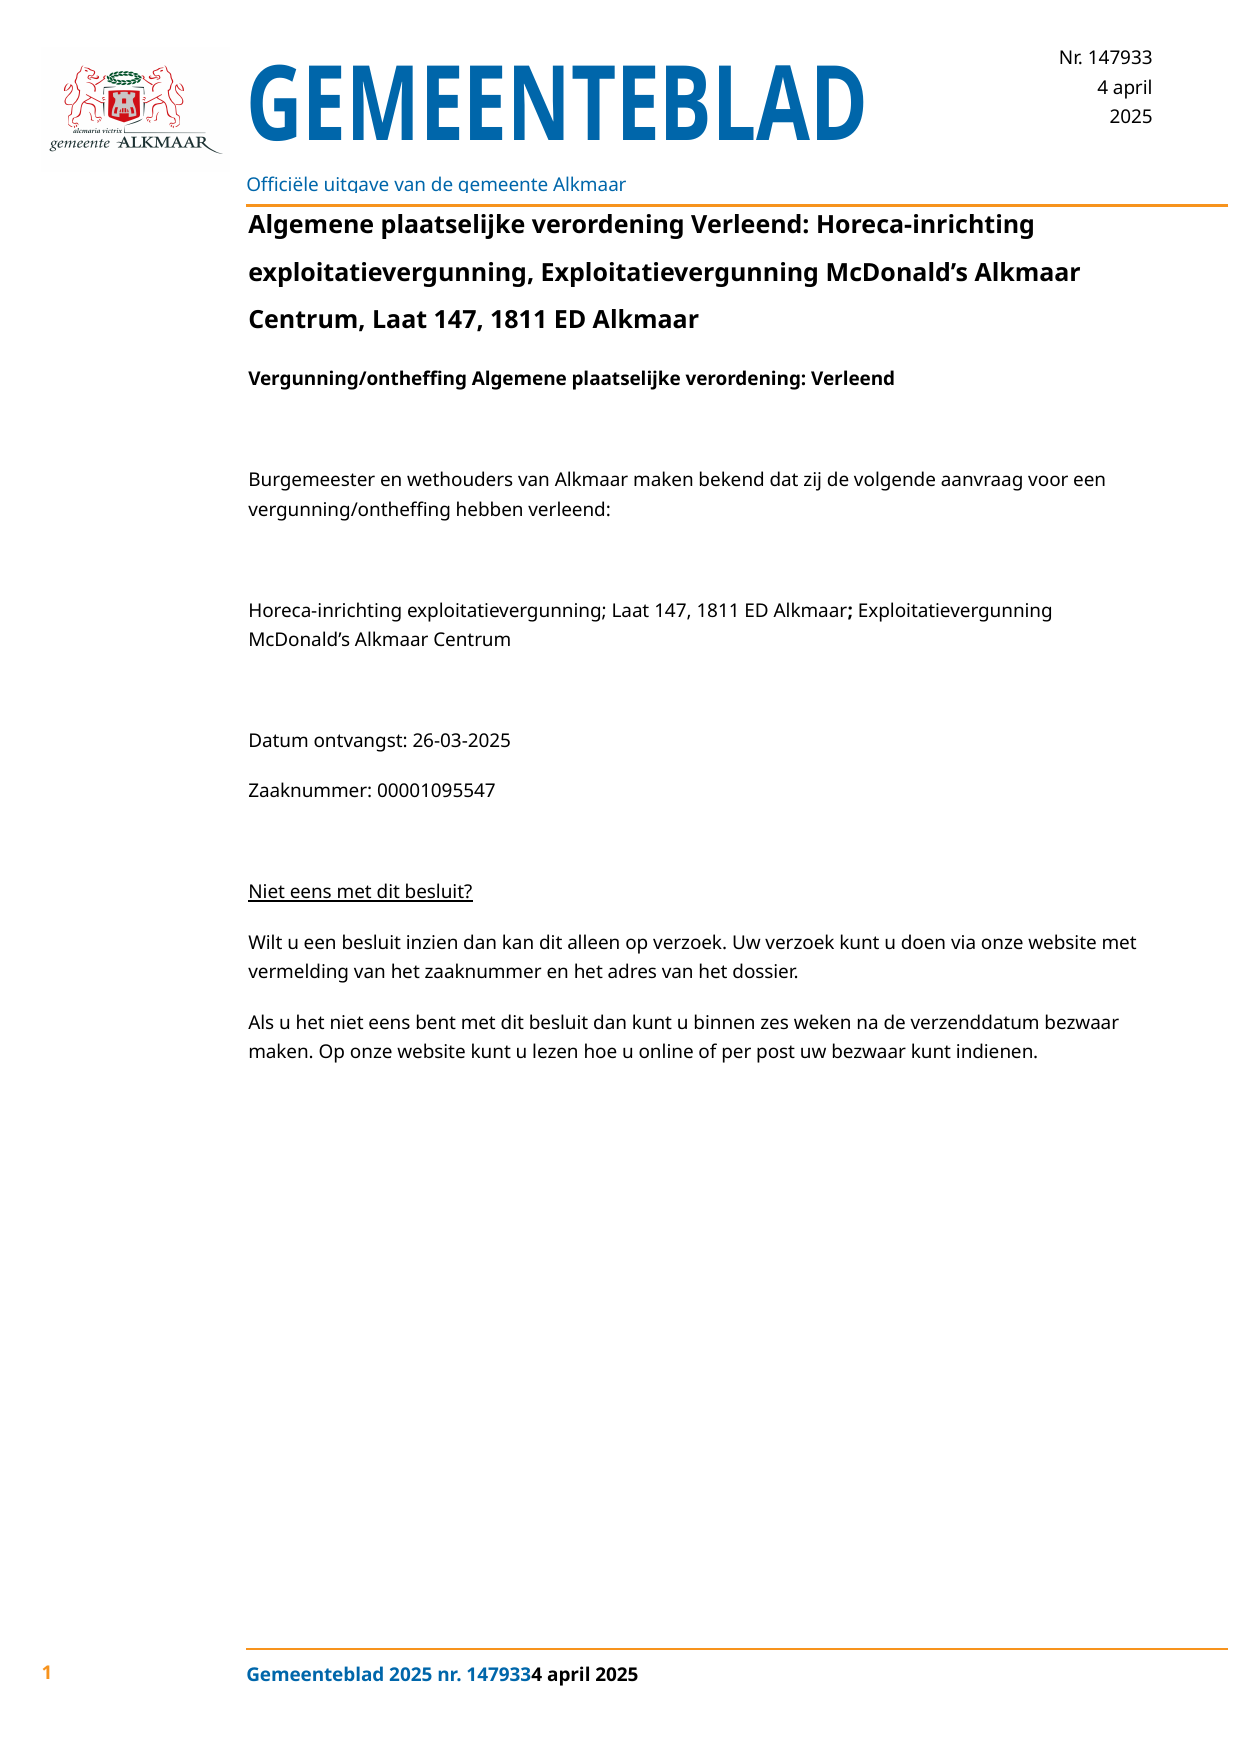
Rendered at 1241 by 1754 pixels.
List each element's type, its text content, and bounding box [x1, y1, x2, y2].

text Zaaknummer: 00001095547 [248, 778, 1152, 803]
text Burgemeester en wethouders van Alkmaar maken bekend dat zij de volgende aanvraag voor een vergunning/ontheffing hebben verleend: [248, 466, 1152, 522]
text Niet eens met dit besluit? [248, 878, 1152, 904]
text Als u het niet eens bent met dit besluit dan kunt u binnen zes weken na de verzenddatum bezwaar maken. Op onze website kunt u lezen hoe u online of per post uw bezwaar kunt indienen. [248, 1009, 1152, 1064]
text Vergunning/ontheffing Algemene plaatselijke verordening: Verleend [248, 366, 1152, 391]
text Algemene plaatselijke verordening Verleend: Horeca-inrichting exploitatievergunning, Exploitatievergunning McDonald’s Alkmaar Centrum, Laat 147, 1811 ED Alkmaar [248, 207, 1152, 336]
text Datum ontvangst: 26-03-2025 [248, 727, 1152, 753]
text Wilt u een besluit inzien dan kan dit alleen op verzoek. Uw verzoek kunt u doen via onze website met vermelding van het zaaknummer en het adres van het dossier. [248, 929, 1152, 984]
text Horeca-inrichting exploitatievergunning; Laat 147, 1811 ED Alkmaar; Exploitatievergunning McDonald’s Alkmaar Centrum [248, 597, 1152, 652]
picture [41, 47, 231, 172]
